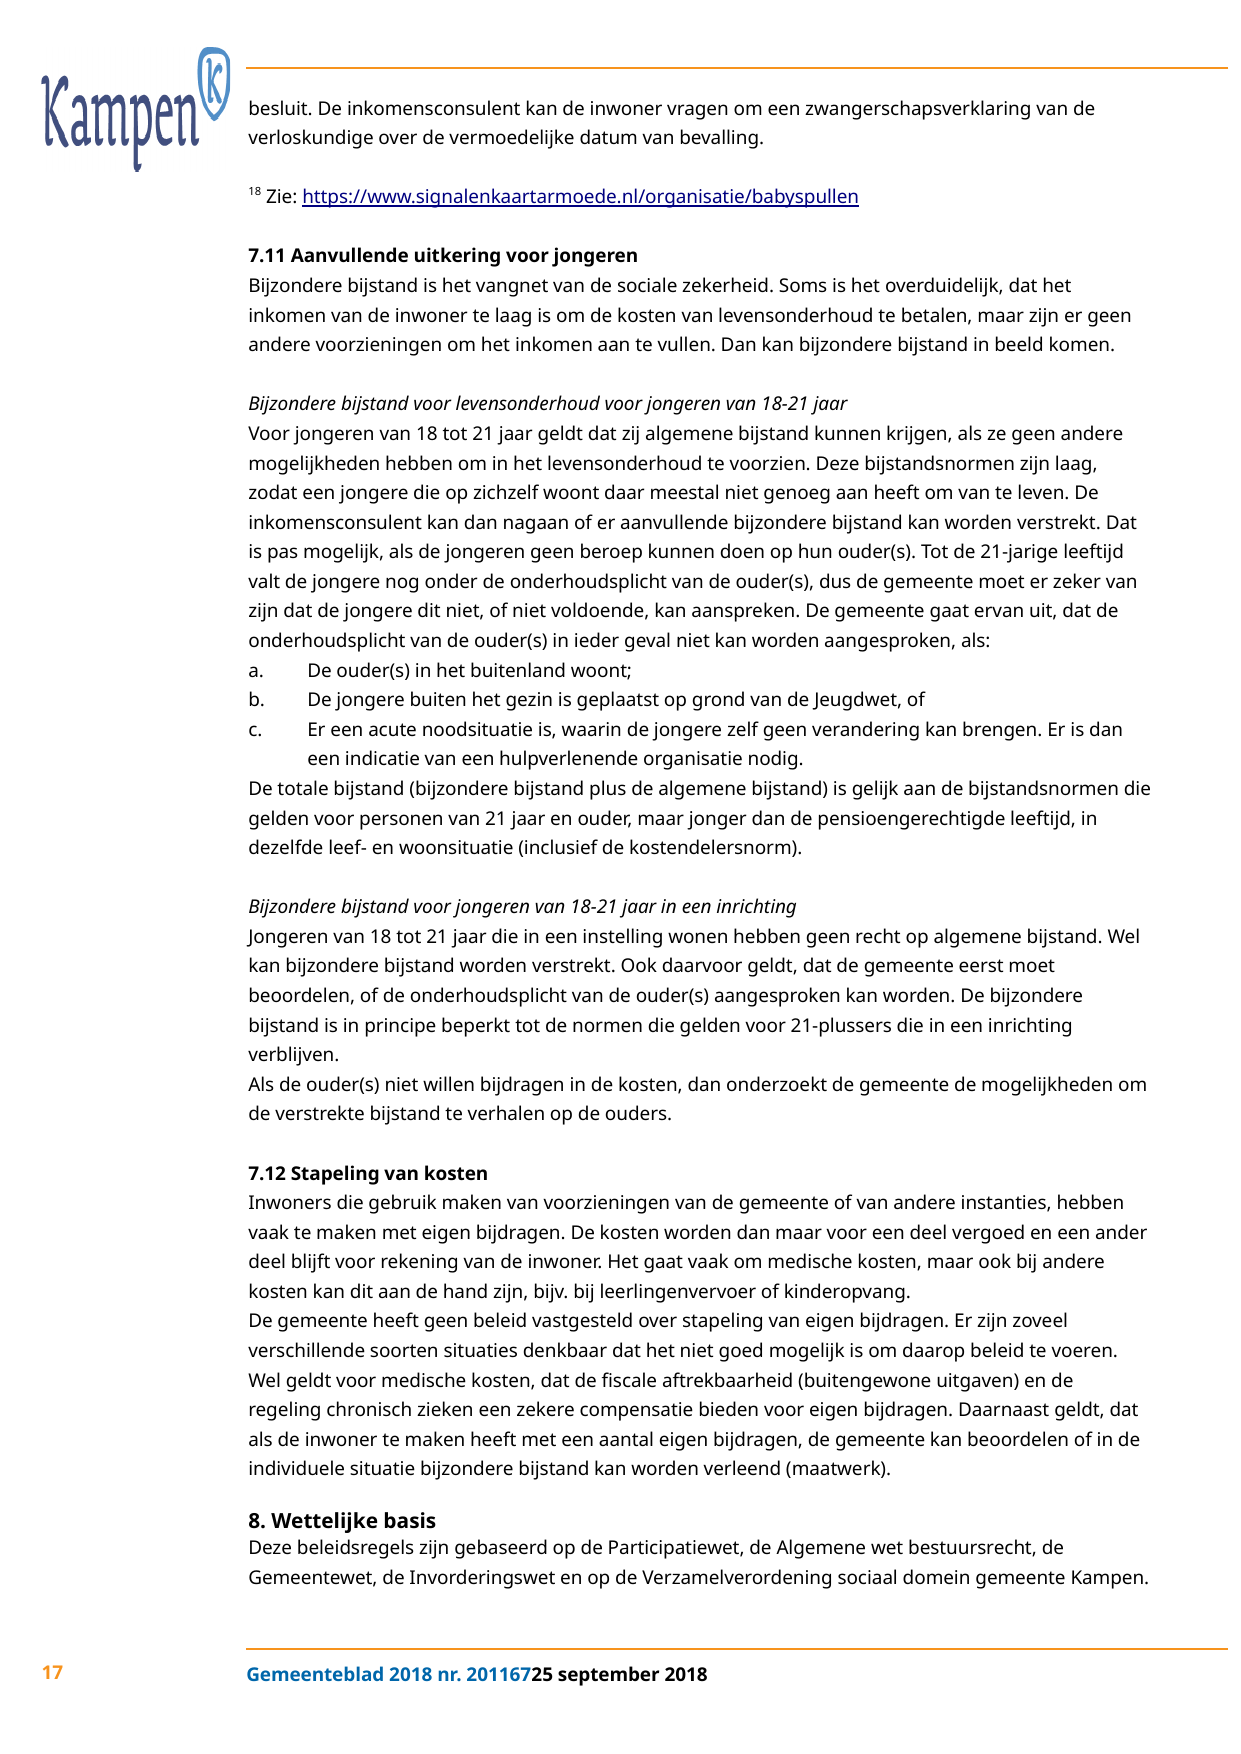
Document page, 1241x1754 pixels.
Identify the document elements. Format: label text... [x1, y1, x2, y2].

text Bijzondere bijstand is het vangnet van de sociale zekerheid. Soms is het overduidelijk, dat het inkomen van de inwoner te laag is om de kosten van levensonderhoud te betalen, maar zijn er geen andere voorzieningen om het inkomen aan te vullen. Dan kan bijzondere bijstand in beeld komen. [248, 272, 1152, 357]
text Jongeren van 18 tot 21 jaar die in een instelling wonen hebben geen recht op algemene bijstand. Wel kan bijzondere bijstand worden verstrekt. Ook daarvoor geldt, dat de gemeente eerst moet beoordelen, of de onderhoudsplicht van de ouder(s) aangesproken kan worden. De bijzondere bijstand is in principe beperkt tot de normen die gelden voor 21-plussers die in een inrichting verblijven. [248, 923, 1152, 1067]
text De totale bijstand (bijzondere bijstand plus de algemene bijstand) is gelijk aan de bijstandsnormen die gelden voor personen van 21 jaar en ouder, maar jonger dan de pensioengerechtigde leeftijd, in dezelfde leef- en woonsituatie (inclusief de kostendelersnorm). [248, 775, 1152, 860]
picture [41, 47, 231, 172]
text Bijzondere bijstand voor jongeren van 18-21 jaar in een inrichting [248, 893, 1152, 919]
list De ouder(s) in het buitenland woont; [248, 657, 1152, 683]
text Voor jongeren van 18 tot 21 jaar geldt dat zij algemene bijstand kunnen krijgen, als ze geen andere mogelijkheden hebben om in het levensonderhoud te voorzien. Deze bijstandsnormen zijn laag, zodat een jongere die op zichzelf woont daar meestal niet genoeg aan heeft om van te leven. De inkomensconsulent kan dan nagaan of er aanvullende bijzondere bijstand kan worden verstrekt. Dat is pas mogelijk, als de jongeren geen beroep kunnen doen op hun ouder(s). Tot de 21-jarige leeftijd valt de jongere nog onder de onderhoudsplicht van de ouder(s), dus de gemeente moet er zeker van zijn dat de jongere dit niet, of niet voldoende, kan aanspreken. De gemeente gaat ervan uit, dat de onderhoudsplicht van de ouder(s) in ieder geval niet kan worden aangesproken, als: [248, 420, 1152, 653]
text besluit. De inkomensconsulent kan de inwoner vragen om een zwangerschapsverklaring van de verloskundige over de vermoedelijke datum van bevalling. [248, 95, 1152, 150]
list De jongere buiten het gezin is geplaatst op grond van de Jeugdwet, of [248, 686, 1152, 712]
list Er een acute noodsituatie is, waarin de jongere zelf geen verandering kan brengen. Er is dan een indicatie van een hulpverlenende organisatie nodig. [248, 716, 1152, 771]
text Bijzondere bijstand voor levensonderhoud voor jongeren van 18-21 jaar [248, 391, 1152, 416]
text Als de ouder(s) niet willen bijdragen in de kosten, dan onderzoekt de gemeente de mogelijkheden om de verstrekte bijstand te verhalen op de ouders. [248, 1071, 1152, 1126]
text 7.12 Stapeling van kosten [248, 1160, 1152, 1186]
text De gemeente heeft geen beleid vastgesteld over stapeling van eigen bijdragen. Er zijn zoveel verschillende soorten situaties denkbaar dat het niet goed mogelijk is om daarop beleid te voeren. Wel geldt voor medische kosten, dat de fiscale aftrekbaarheid (buitengewone uitgaven) en de regeling chronisch zieken een zekere compensatie bieden voor eigen bijdragen. Daarnaast geldt, dat als de inwoner te maken heeft met een aantal eigen bijdragen, de gemeente kan beoordelen of in de individuele situatie bijzondere bijstand kan worden verleend (maatwerk). [248, 1308, 1152, 1481]
text Deze beleidsregels zijn gebaseerd op de Participatiewet, de Algemene wet bestuursrecht, de Gemeentewet, de Invorderingswet en op de Verzamelverordening sociaal domein gemeente Kampen. [248, 1534, 1152, 1590]
text 7.11 Aanvullende uitkering voor jongeren [248, 243, 1152, 268]
text 8. Wettelijke basis [248, 1506, 1152, 1534]
text 18 Zie: https://www.signalenkaartarmoede.nl/organisatie/babyspullen [248, 183, 1152, 209]
text Inwoners die gebruik maken van voorzieningen van de gemeente of van andere instanties, hebben vaak te maken met eigen bijdragen. De kosten worden dan maar voor een deel vergoed en een ander deel blijft voor rekening van de inwoner. Het gaat vaak om medische kosten, maar ook bij andere kosten kan dit aan de hand zijn, bijv. bij leerlingenvervoer of kinderopvang. [248, 1189, 1152, 1304]
